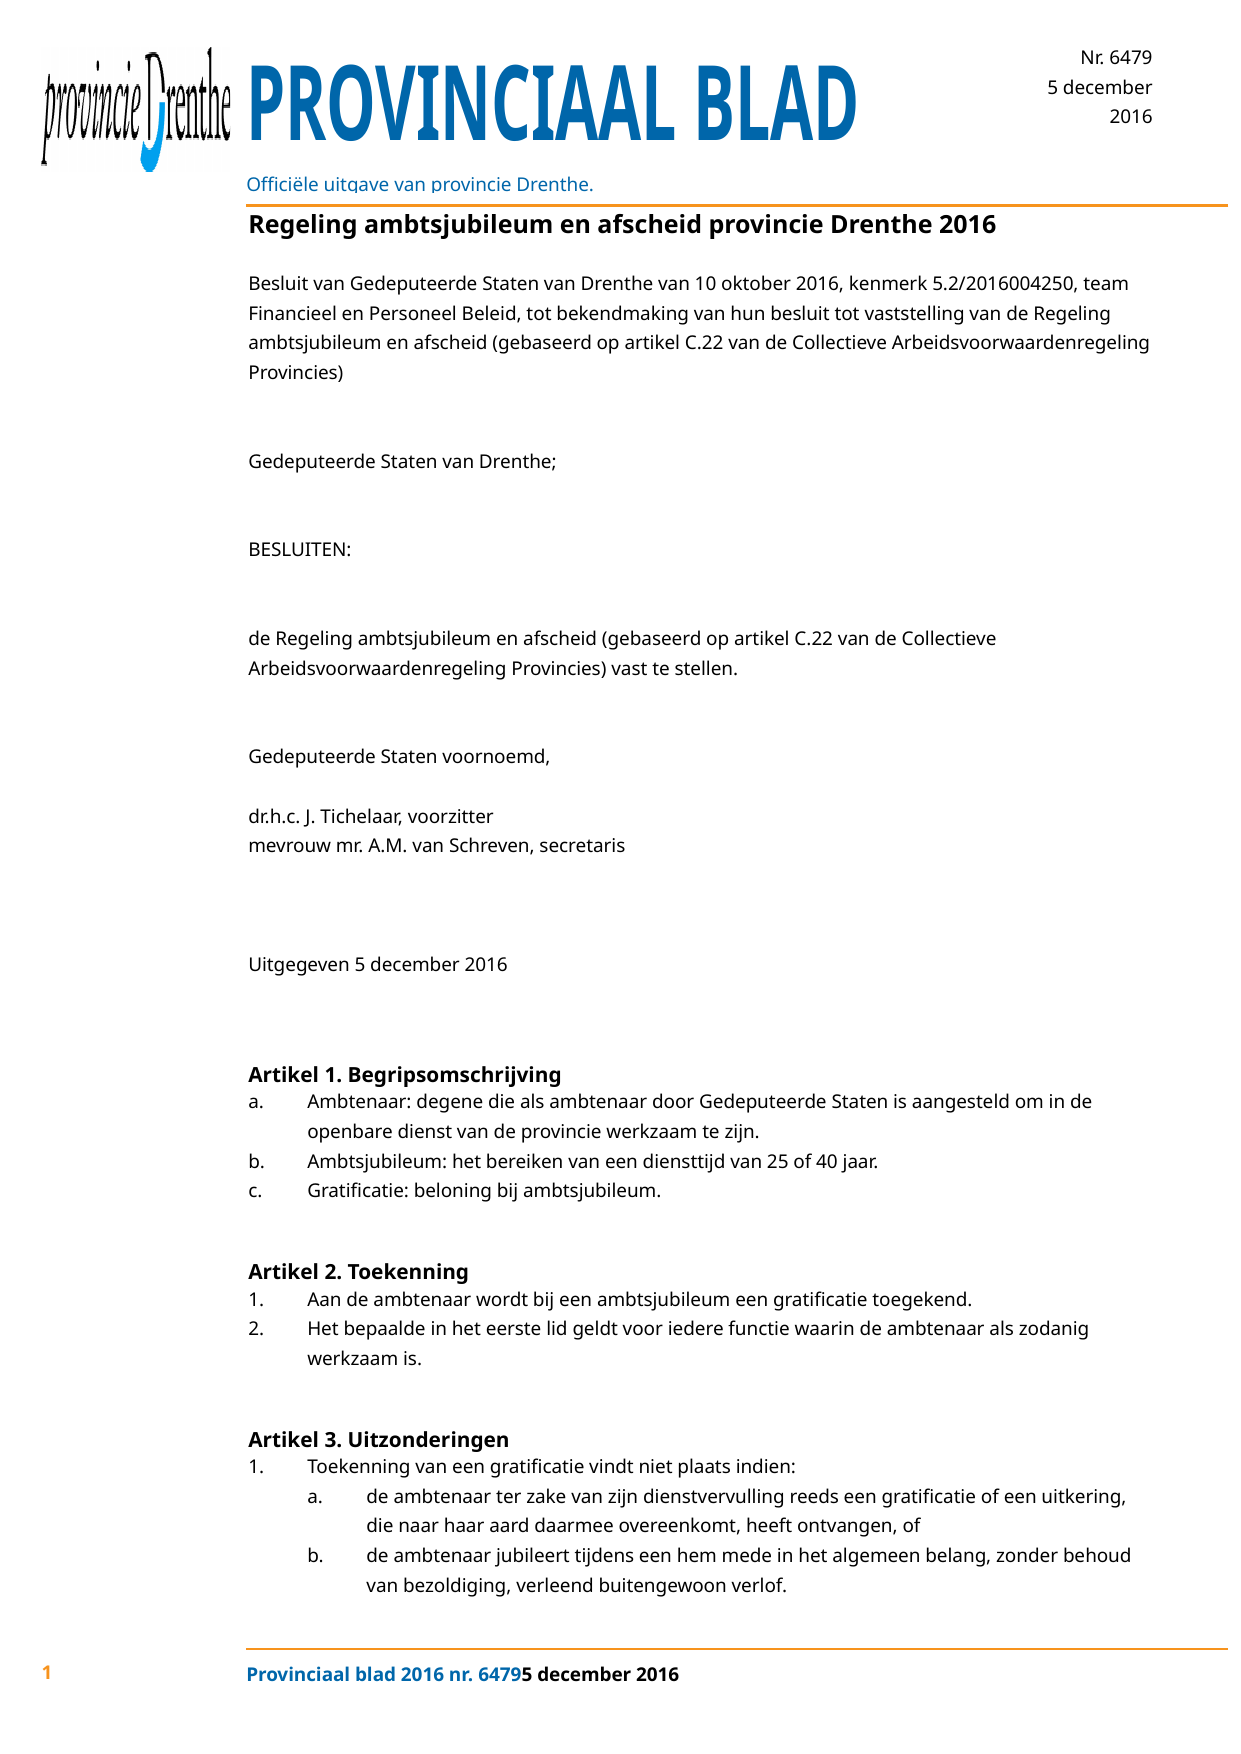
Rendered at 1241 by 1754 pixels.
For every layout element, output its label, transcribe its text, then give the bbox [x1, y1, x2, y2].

text Regeling ambtsjubileum en afscheid provincie Drenthe 2016 [248, 207, 1152, 241]
list Ambtsjubileum: het bereiken van een diensttijd van 25 of 40 jaar. [248, 1148, 1152, 1174]
text dr.h.c. J. Tichelaar, voorzitter [248, 803, 1152, 828]
list de ambtenaar jubileert tijdens een hem mede in het algemeen belang, zonder behoud van bezoldiging, verleend buitengewoon verlof. [307, 1542, 1152, 1598]
text Uitgegeven 5 december 2016 [248, 951, 1152, 976]
list Aan de ambtenaar wordt bij een ambtsjubileum een gratificatie toegekend. [248, 1286, 1152, 1312]
picture [41, 47, 231, 172]
list Gratificatie: beloning bij ambtsjubileum. [248, 1177, 1152, 1203]
text Gedeputeerde Staten van Drenthe; [248, 448, 1152, 473]
text BESLUITEN: [248, 537, 1152, 562]
list Het bepaalde in het eerste lid geldt voor iedere functie waarin de ambtenaar als zodanig werkzaam is. [248, 1316, 1152, 1371]
text Artikel 1. Begripsomschrijving [248, 1060, 1152, 1089]
text Besluit van Gedeputeerde Staten van Drenthe van 10 oktober 2016, kenmerk 5.2/2016004250, team Financieel en Personeel Beleid, tot bekendmaking van hun besluit tot vaststelling van de Regeling ambtsjubileum en afscheid (gebaseerd op artikel C.22 van de Collectieve Arbeidsvoorwaardenregeling Provincies) [248, 270, 1152, 385]
list de ambtenaar ter zake van zijn dienstvervulling reeds een gratificatie of een uitkering, die naar haar aard daarmee overeenkomt, heeft ontvangen, of [307, 1483, 1152, 1538]
text mevrouw mr. A.M. van Schreven, secretaris [248, 832, 1152, 858]
text Artikel 3. Uitzonderingen [248, 1425, 1152, 1453]
text de Regeling ambtsjubileum en afscheid (gebaseerd op artikel C.22 van de Collectieve Arbeidsvoorwaardenregeling Provincies) vast te stellen. [248, 625, 1152, 681]
list Ambtenaar: degene die als ambtenaar door Gedeputeerde Staten is aangesteld om in de openbare dienst van de provincie werkzaam te zijn. [248, 1089, 1152, 1144]
text Gedeputeerde Staten voornoemd, [248, 744, 1152, 769]
list Toekenning van een gratificatie vindt niet plaats indien: [248, 1453, 1152, 1479]
text Artikel 2. Toekenning [248, 1257, 1152, 1286]
